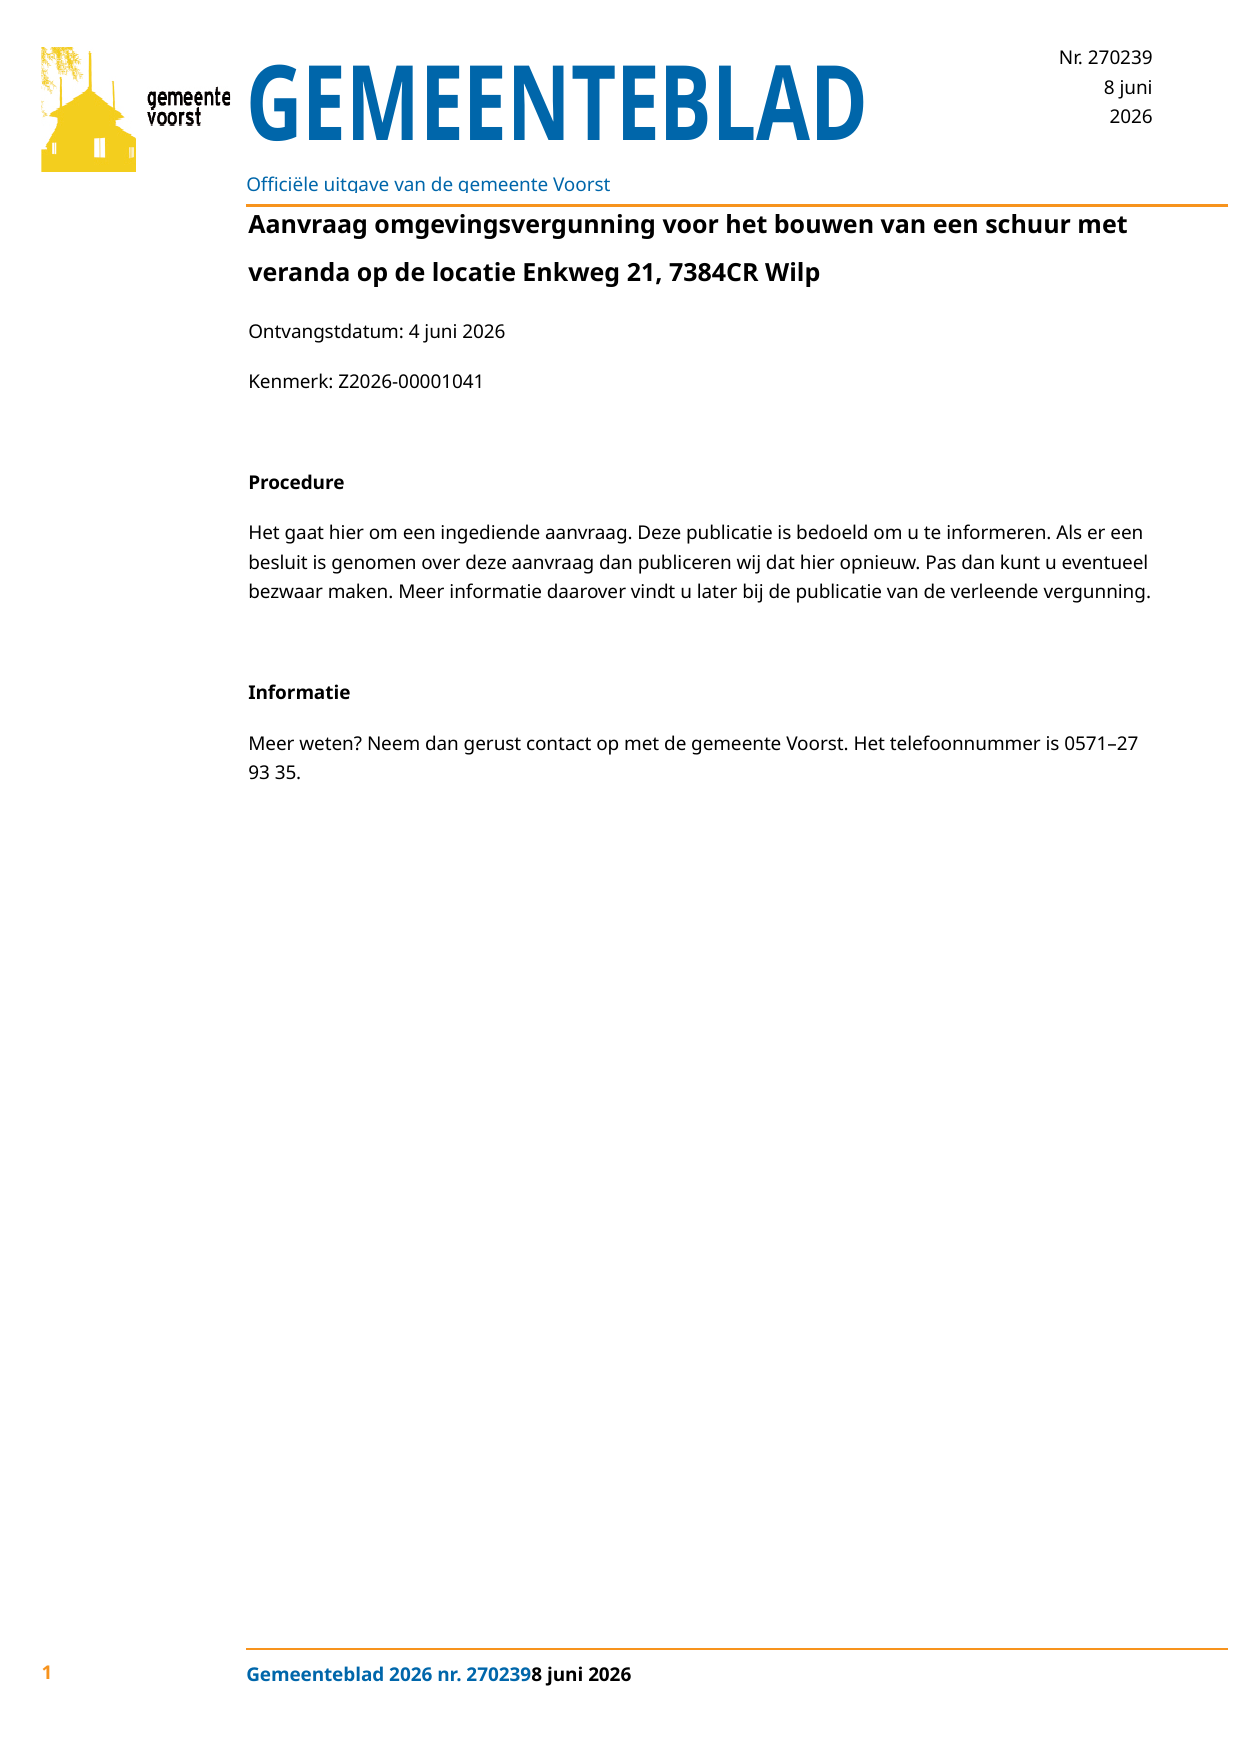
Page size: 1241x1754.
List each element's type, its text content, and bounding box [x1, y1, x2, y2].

text Ontvangstdatum: 4 juni 2026 [248, 318, 1152, 344]
text Meer weten? Neem dan gerust contact op met de gemeente Voorst. Het telefoonnummer is 0571–27 93 35. [248, 730, 1152, 785]
text Aanvraag omgevingsvergunning voor het bouwen van een schuur met veranda op de locatie Enkweg 21, 7384CR Wilp [248, 207, 1152, 288]
picture [41, 47, 231, 172]
text Informatie [248, 679, 1152, 705]
text Procedure [248, 469, 1152, 495]
text Het gaat hier om een ingediende aanvraag. Deze publicatie is bedoeld om u te informeren. Als er een besluit is genomen over deze aanvraag dan publiceren wij dat hier opnieuw. Pas dan kunt u eventueel bezwaar maken. Meer informatie daarover vindt u later bij de publicatie van de verleende vergunning. [248, 519, 1152, 604]
text Kenmerk: Z2026-00001041 [248, 368, 1152, 394]
